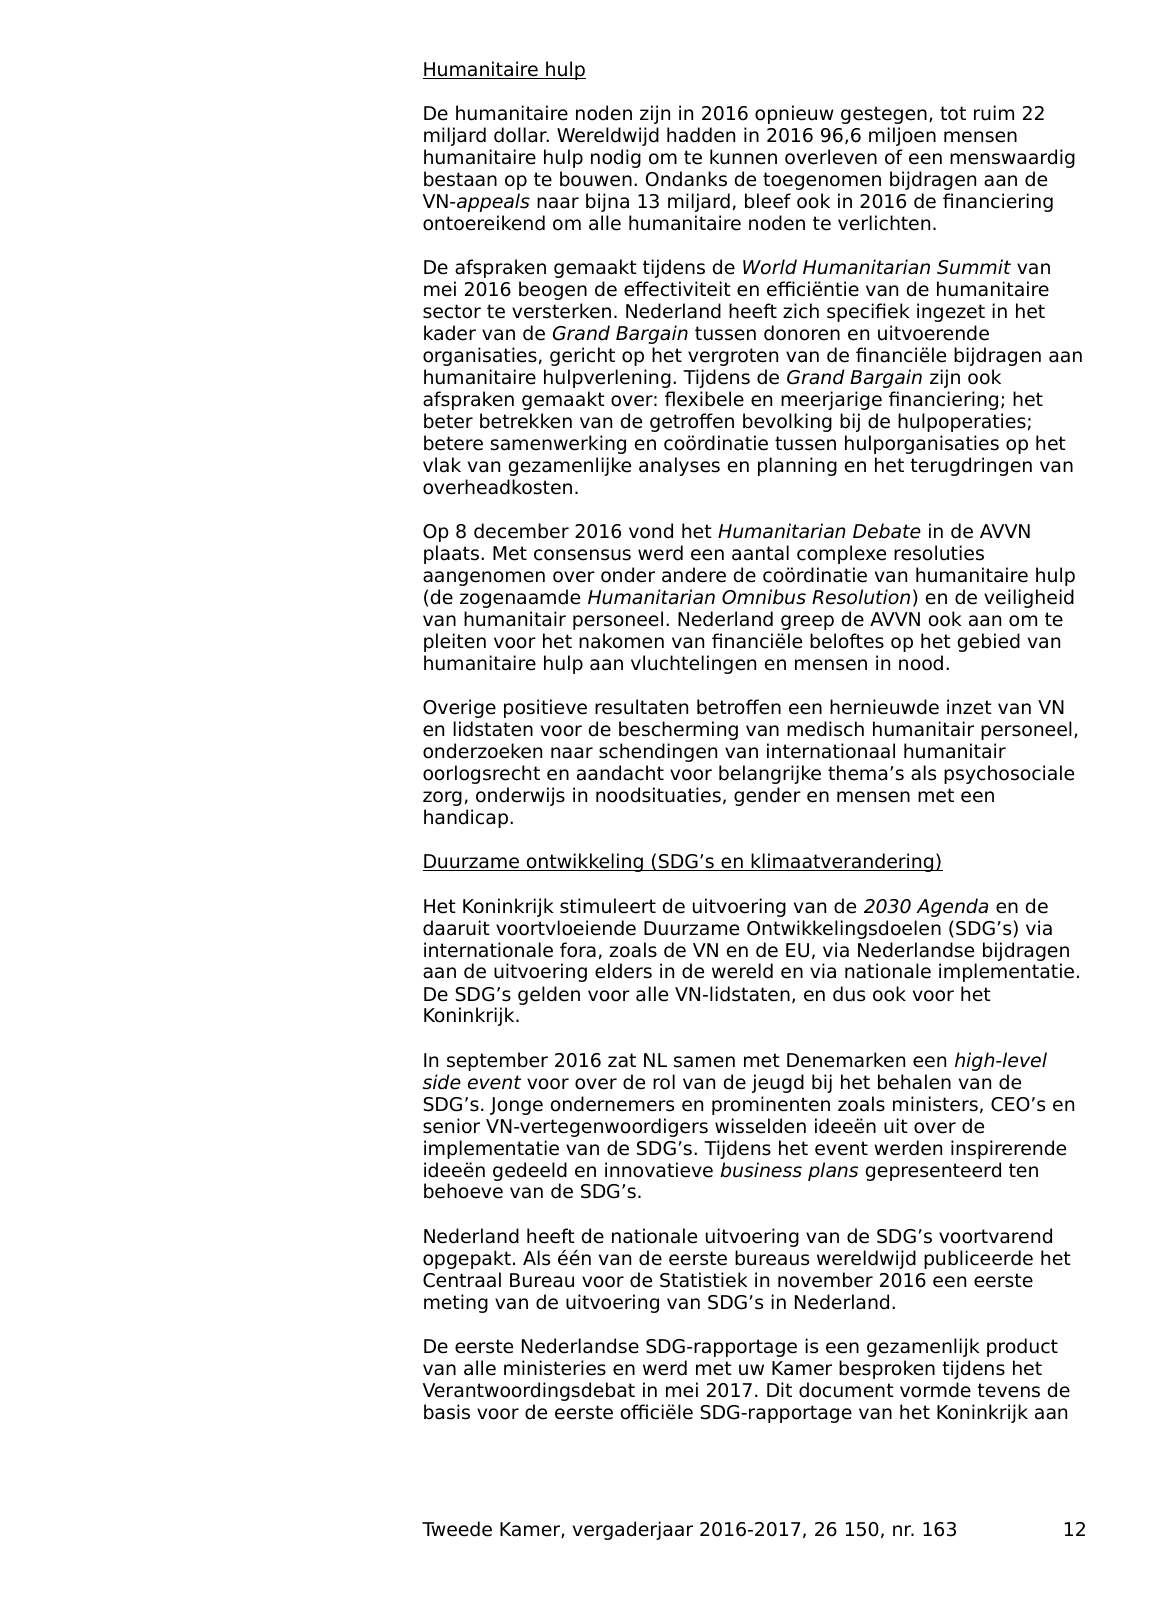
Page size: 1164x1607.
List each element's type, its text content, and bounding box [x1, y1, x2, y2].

text De eerste Nederlandse SDG-rapportage is een gezamenlijk product van alle ministeries en werd met uw Kamer besproken tijdens het Verantwoordingsdebat in mei 2017. Dit document vormde tevens de basis voor de eerste officiële SDG-rapportage van het Koninkrijk aan [422, 1336, 1087, 1424]
subtitle Duurzame ontwikkeling (SDG’s en klimaatverandering) [422, 851, 1087, 873]
text De afspraken gemaakt tijdens de World Humanitarian Summit van mei 2016 beogen de effectiviteit en efficiëntie van de humanitaire sector te versterken. Nederland heeft zich specifiek ingezet in het kader van de Grand Bargain tussen donoren en uitvoerende organisaties, gericht op het vergroten van de financiële bijdragen aan humanitaire hulpverlening. Tijdens de Grand Bargain zijn ook afspraken gemaakt over: flexibele en meerjarige financiering; het beter betrekken van de getroffen bevolking bij de hulpoperaties; betere samenwerking en coördinatie tussen hulporganisaties op het vlak van gezamenlijke analyses en planning en het terugdringen van overheadkosten. [422, 257, 1087, 499]
subtitle Humanitaire hulp [422, 59, 1087, 81]
text De humanitaire noden zijn in 2016 opnieuw gestegen, tot ruim 22 miljard dollar. Wereldwijd hadden in 2016 96,6 miljoen mensen humanitaire hulp nodig om te kunnen overleven of een menswaardig bestaan op te bouwen. Ondanks de toegenomen bijdragen aan de VN-appeals naar bijna 13 miljard, bleef ook in 2016 de financiering ontoereikend om alle humanitaire noden te verlichten. [422, 103, 1087, 235]
text Het Koninkrijk stimuleert de uitvoering van de 2030 Agenda en de daaruit voortvloeiende Duurzame Ontwikkelingsdoelen (SDG’s) via internationale fora, zoals de VN en de EU, via Nederlandse bijdragen aan de uitvoering elders in de wereld en via nationale implementatie. De SDG’s gelden voor alle VN-lidstaten, en dus ook voor het Koninkrijk. [422, 896, 1087, 1027]
text Op 8 december 2016 vond het Humanitarian Debate in de AVVN plaats. Met consensus werd een aantal complexe resoluties aangenomen over onder andere de coördinatie van humanitaire hulp (de zogenaamde Humanitarian Omnibus Resolution) en de veiligheid van humanitair personeel. Nederland greep de AVVN ook aan om te pleiten voor het nakomen van financiële beloftes op het gebied van humanitaire hulp aan vluchtelingen en mensen in nood. [422, 521, 1087, 675]
text Overige positieve resultaten betroffen een hernieuwde inzet van VN en lidstaten voor de bescherming van medisch humanitair personeel, onderzoeken naar schendingen van internationaal humanitair oorlogsrecht en aandacht voor belangrijke thema’s als psychosociale zorg, onderwijs in noodsituaties, gender en mensen met een handicap. [422, 697, 1087, 829]
text In september 2016 zat NL samen met Denemarken een high-level side event voor over de rol van de jeugd bij het behalen van de SDG’s. Jonge ondernemers en prominenten zoals ministers, CEO’s en senior VN-vertegenwoordigers wisselden ideeën uit over de implementatie van de SDG’s. Tijdens het event werden inspirerende ideeën gedeeld en innovatieve business plans gepresenteerd ten behoeve van de SDG’s. [422, 1049, 1087, 1203]
text Nederland heeft de nationale uitvoering van de SDG’s voortvarend opgepakt. Als één van de eerste bureaus wereldwijd publiceerde het Centraal Bureau voor de Statistiek in november 2016 een eerste meting van de uitvoering van SDG’s in Nederland. [422, 1226, 1087, 1313]
